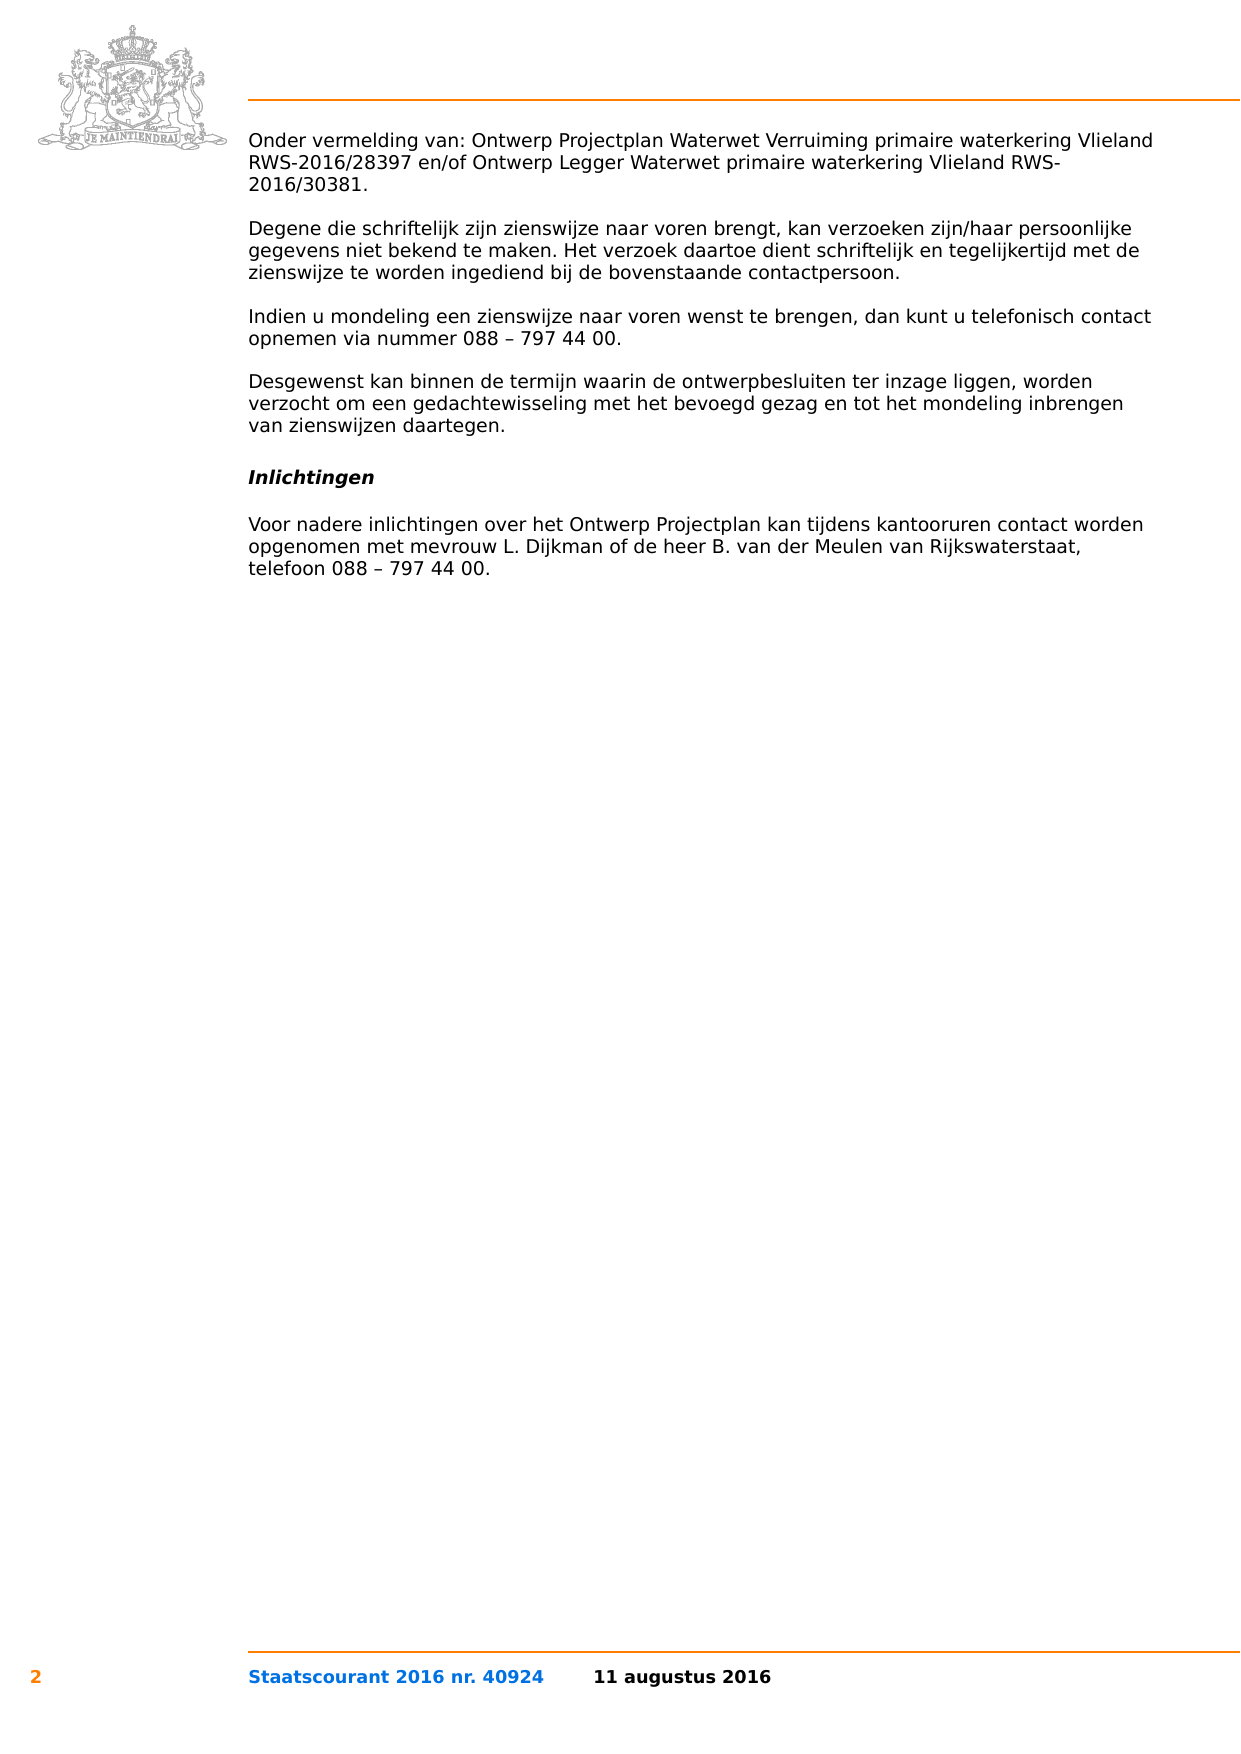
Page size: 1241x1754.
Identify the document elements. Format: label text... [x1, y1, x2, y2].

text Desgewenst kan binnen de termijn waarin de ontwerpbesluiten ter inzage liggen, worden verzocht om een gedachtewisseling met het bevoegd gezag en tot het mondeling inbrengen van zienswijzen daartegen. [248, 371, 1163, 437]
text Voor nadere inlichtingen over het Ontwerp Projectplan kan tijdens kantooruren contact worden opgenomen met mevrouw L. Dijkman of de heer B. van der Meulen van Rijkswaterstaat, telefoon 088 – 797 44 00. [248, 514, 1163, 580]
picture [38, 25, 227, 150]
text Onder vermelding van: Ontwerp Projectplan Waterwet Verruiming primaire waterkering Vlieland RWS-2016/28397 en/of Ontwerp Legger Waterwet primaire waterkering Vlieland RWS-2016/30381. [248, 130, 1163, 196]
text Degene die schriftelijk zijn zienswijze naar voren brengt, kan verzoeken zijn/haar persoonlijke gegevens niet bekend te maken. Het verzoek daartoe dient schriftelijk en tegelijkertijd met de zienswijze te worden ingediend bij de bovenstaande contactpersoon. [248, 218, 1163, 284]
subtitle Inlichtingen [248, 467, 1163, 489]
text Indien u mondeling een zienswijze naar voren wenst te brengen, dan kunt u telefonisch contact opnemen via nummer 088 – 797 44 00. [248, 306, 1163, 349]
